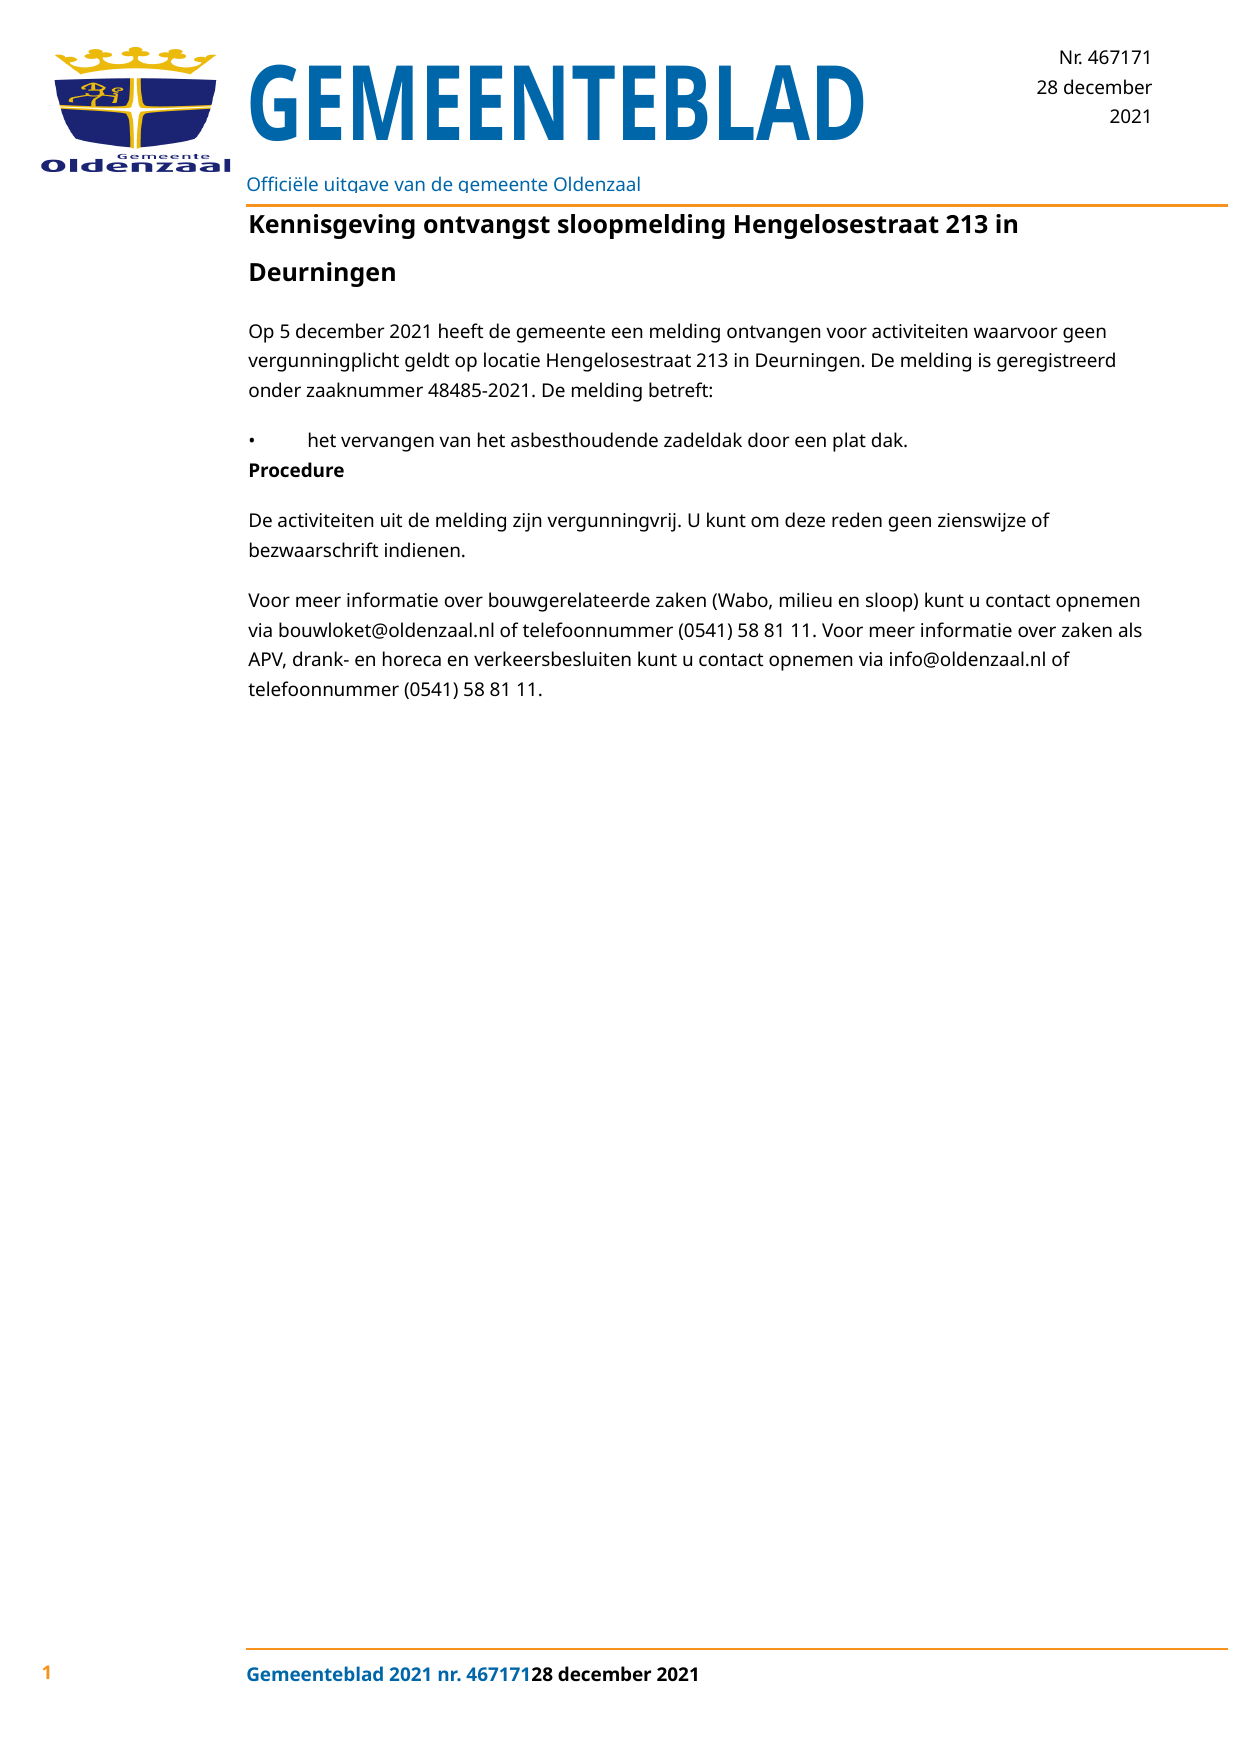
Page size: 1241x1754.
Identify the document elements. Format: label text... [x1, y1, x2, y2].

text Voor meer informatie over bouwgerelateerde zaken (Wabo, milieu en sloop) kunt u contact opnemen via bouwloket@oldenzaal.nl of telefoonnummer (0541) 58 81 11. Voor meer informatie over zaken als APV, drank- en horeca en verkeersbesluiten kunt u contact opnemen via info@oldenzaal.nl of telefoonnummer (0541) 58 81 11. [248, 587, 1152, 702]
text Procedure [248, 457, 1152, 483]
picture [41, 47, 231, 172]
text Kennisgeving ontvangst sloopmelding Hengelosestraat 213 in Deurningen [248, 207, 1152, 288]
text Op 5 december 2021 heeft de gemeente een melding ontvangen voor activiteiten waarvoor geen vergunningplicht geldt op locatie Hengelosestraat 213 in Deurningen. De melding is geregistreerd onder zaaknummer 48485-2021. De melding betreft: [248, 318, 1152, 403]
list het vervangen van het asbesthoudende zadeldak door een plat dak. [248, 427, 1152, 453]
text De activiteiten uit de melding zijn vergunningvrij. U kunt om deze reden geen zienswijze of bezwaarschrift indienen. [248, 507, 1152, 563]
